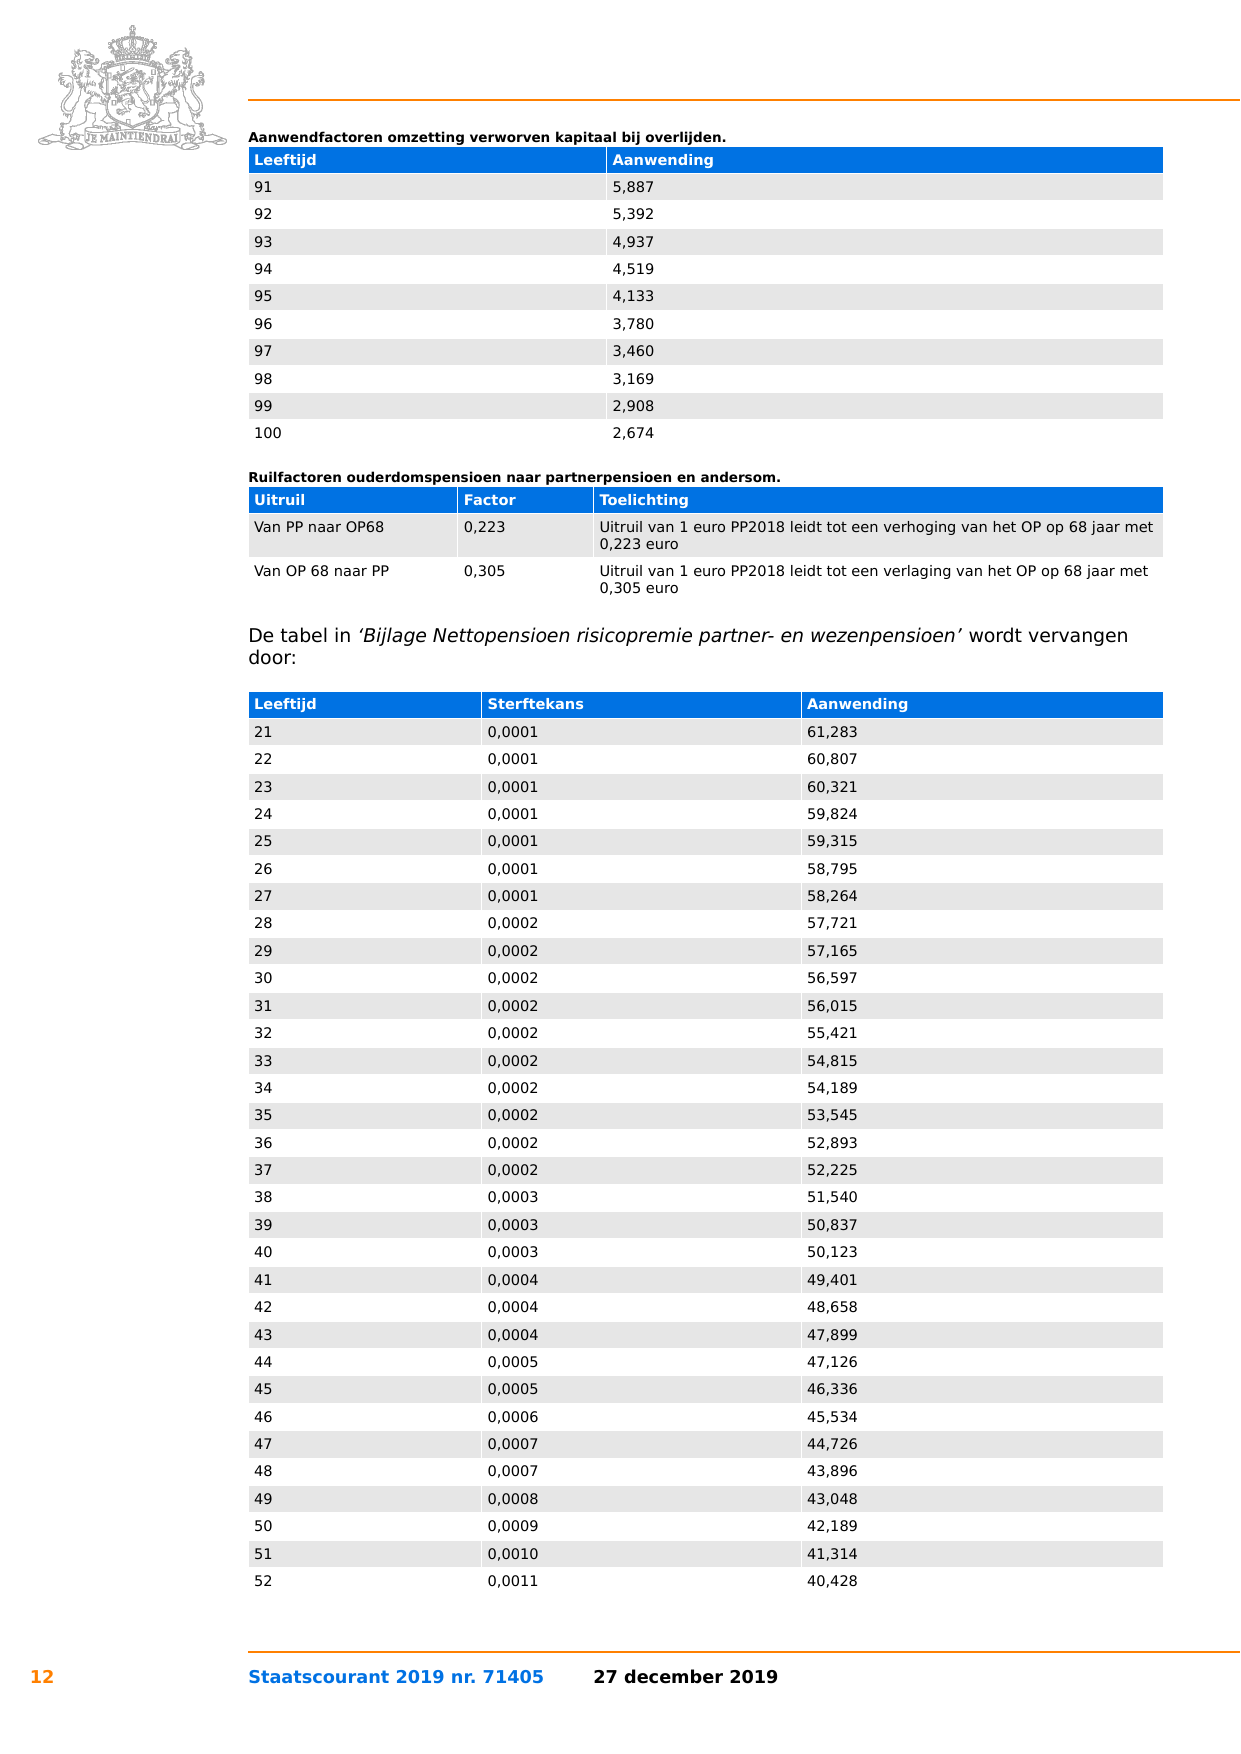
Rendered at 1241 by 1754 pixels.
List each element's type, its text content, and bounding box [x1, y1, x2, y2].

table_cell Aanwending [607, 147, 1163, 173]
table_cell 33 [249, 1048, 481, 1074]
table_cell 54,189 [802, 1075, 1163, 1101]
table_cell 59,824 [802, 801, 1163, 827]
table_cell 41,314 [802, 1541, 1163, 1567]
table_cell 60,321 [802, 774, 1163, 800]
table_cell 0,0002 [482, 1157, 801, 1184]
table_cell 50 [249, 1514, 481, 1540]
table_cell 0,0002 [482, 966, 801, 992]
table_cell 45,534 [802, 1404, 1163, 1430]
table_cell 0,0001 [482, 856, 801, 882]
table_cell Van PP naar OP68 [249, 514, 457, 557]
table_cell 56,597 [802, 966, 1163, 992]
table_cell 48 [249, 1459, 481, 1485]
table_cell Van OP 68 naar PP [249, 559, 457, 602]
table_cell 0,0010 [482, 1541, 801, 1567]
table_cell 44,726 [802, 1431, 1163, 1458]
table_cell 39 [249, 1212, 481, 1238]
table_cell 3,780 [607, 311, 1163, 337]
table_cell 36 [249, 1130, 481, 1156]
table_header Ruilfactoren ouderdomspensioen naar partnerpensioen en andersom. [248, 470, 1163, 486]
table_cell 0,0002 [482, 911, 801, 937]
table_header Aanwending [802, 692, 1163, 718]
table_cell 0,0002 [482, 1020, 801, 1047]
table_cell Uitruil [249, 487, 457, 513]
table_cell 24 [249, 801, 481, 827]
table_header Leeftijd [249, 692, 481, 718]
table_cell 5,887 [607, 174, 1163, 200]
picture [38, 25, 227, 150]
table_cell 0,0007 [482, 1431, 801, 1458]
table_cell 34 [249, 1075, 481, 1101]
table_cell 22 [249, 746, 481, 773]
table_cell 5,392 [607, 201, 1163, 228]
table_cell 0,0007 [482, 1459, 801, 1485]
table_cell 4,519 [607, 256, 1163, 283]
table_cell 31 [249, 993, 481, 1019]
table_cell 52,893 [802, 1130, 1163, 1156]
table_cell 0,0001 [482, 746, 801, 773]
table_cell 51,540 [802, 1185, 1163, 1211]
table_cell 42 [249, 1294, 481, 1321]
table_cell 45 [249, 1376, 481, 1403]
table_cell 60,807 [802, 746, 1163, 773]
table_cell 58,264 [802, 883, 1163, 910]
table_cell 0,0006 [482, 1404, 801, 1430]
table_cell 41 [249, 1267, 481, 1293]
text De tabel in ‘Bijlage Nettopensioen risicopremie partner- en wezenpensioen’ wordt vervangen door: [248, 625, 1163, 669]
table_cell 93 [249, 229, 606, 255]
table_header Sterftekans [482, 692, 801, 718]
table_cell 0,0003 [482, 1185, 801, 1211]
table_cell 40,428 [802, 1568, 1163, 1594]
table_cell 4,133 [607, 284, 1163, 310]
table_cell 0,0008 [482, 1486, 801, 1512]
table_cell 53,545 [802, 1103, 1163, 1129]
table_cell 52 [249, 1568, 481, 1594]
table_cell 46 [249, 1404, 481, 1430]
table_cell 0,0004 [482, 1294, 801, 1321]
table_cell 49 [249, 1486, 481, 1512]
table_cell 51 [249, 1541, 481, 1567]
table_cell Toelichting [594, 487, 1163, 513]
table_cell 46,336 [802, 1376, 1163, 1403]
table_cell 100 [249, 421, 606, 447]
table_cell Uitruil van 1 euro PP2018 leidt tot een verlaging van het OP op 68 jaar met 0,305 euro [594, 559, 1163, 602]
table_cell 0,0005 [482, 1349, 801, 1375]
table_cell Uitruil van 1 euro PP2018 leidt tot een verhoging van het OP op 68 jaar met 0,223 euro [594, 514, 1163, 557]
table_cell 21 [249, 719, 481, 745]
table_cell 98 [249, 366, 606, 392]
table_cell 0,0001 [482, 774, 801, 800]
table_header Aanwendfactoren omzetting verworven kapitaal bij overlijden. [248, 130, 1163, 146]
table_cell Leeftijd [249, 147, 606, 173]
table_cell 23 [249, 774, 481, 800]
table_cell 0,0003 [482, 1240, 801, 1266]
table_cell 0,0002 [482, 1130, 801, 1156]
table_cell Factor [458, 487, 593, 513]
table_cell 3,460 [607, 339, 1163, 365]
table_cell 3,169 [607, 366, 1163, 392]
table_cell 47,899 [802, 1322, 1163, 1348]
table_cell 54,815 [802, 1048, 1163, 1074]
table_cell 0,0001 [482, 883, 801, 910]
table_cell 61,283 [802, 719, 1163, 745]
table_cell 0,0002 [482, 1048, 801, 1074]
table_cell 0,223 [458, 514, 593, 557]
table_cell 35 [249, 1103, 481, 1129]
table_cell 0,0001 [482, 719, 801, 745]
table_cell 0,0002 [482, 993, 801, 1019]
table_cell 47,126 [802, 1349, 1163, 1375]
table_cell 0,0004 [482, 1322, 801, 1348]
table_cell 42,189 [802, 1514, 1163, 1540]
table_cell 2,674 [607, 421, 1163, 447]
table_cell 59,315 [802, 829, 1163, 855]
table_cell 26 [249, 856, 481, 882]
table_cell 50,123 [802, 1240, 1163, 1266]
table_cell 4,937 [607, 229, 1163, 255]
table_cell 99 [249, 393, 606, 419]
table_cell 95 [249, 284, 606, 310]
table_cell 57,721 [802, 911, 1163, 937]
table_cell 91 [249, 174, 606, 200]
table_cell 52,225 [802, 1157, 1163, 1184]
table_cell 29 [249, 938, 481, 964]
table_cell 96 [249, 311, 606, 337]
table_cell 94 [249, 256, 606, 283]
table_cell 58,795 [802, 856, 1163, 882]
table_cell 43,048 [802, 1486, 1163, 1512]
table_cell 27 [249, 883, 481, 910]
table_cell 37 [249, 1157, 481, 1184]
table_cell 0,0002 [482, 938, 801, 964]
table_cell 47 [249, 1431, 481, 1458]
table_cell 57,165 [802, 938, 1163, 964]
table_cell 0,0001 [482, 829, 801, 855]
table_cell 50,837 [802, 1212, 1163, 1238]
table_cell 0,0005 [482, 1376, 801, 1403]
table_cell 0,0001 [482, 801, 801, 827]
table_cell 92 [249, 201, 606, 228]
table_cell 0,0009 [482, 1514, 801, 1540]
table_cell 32 [249, 1020, 481, 1047]
table_cell 0,0002 [482, 1103, 801, 1129]
table_cell 56,015 [802, 993, 1163, 1019]
table_cell 28 [249, 911, 481, 937]
table_cell 55,421 [802, 1020, 1163, 1047]
table_cell 44 [249, 1349, 481, 1375]
table_cell 0,0002 [482, 1075, 801, 1101]
table_cell 43,896 [802, 1459, 1163, 1485]
table_cell 0,0004 [482, 1267, 801, 1293]
table_cell 97 [249, 339, 606, 365]
table_cell 38 [249, 1185, 481, 1211]
table_cell 49,401 [802, 1267, 1163, 1293]
table_cell 0,305 [458, 559, 593, 602]
table_cell 25 [249, 829, 481, 855]
table_cell 2,908 [607, 393, 1163, 419]
table_cell 30 [249, 966, 481, 992]
table_cell 0,0003 [482, 1212, 801, 1238]
table_cell 40 [249, 1240, 481, 1266]
table_cell 48,658 [802, 1294, 1163, 1321]
table_cell 0,0011 [482, 1568, 801, 1594]
table_cell 43 [249, 1322, 481, 1348]
